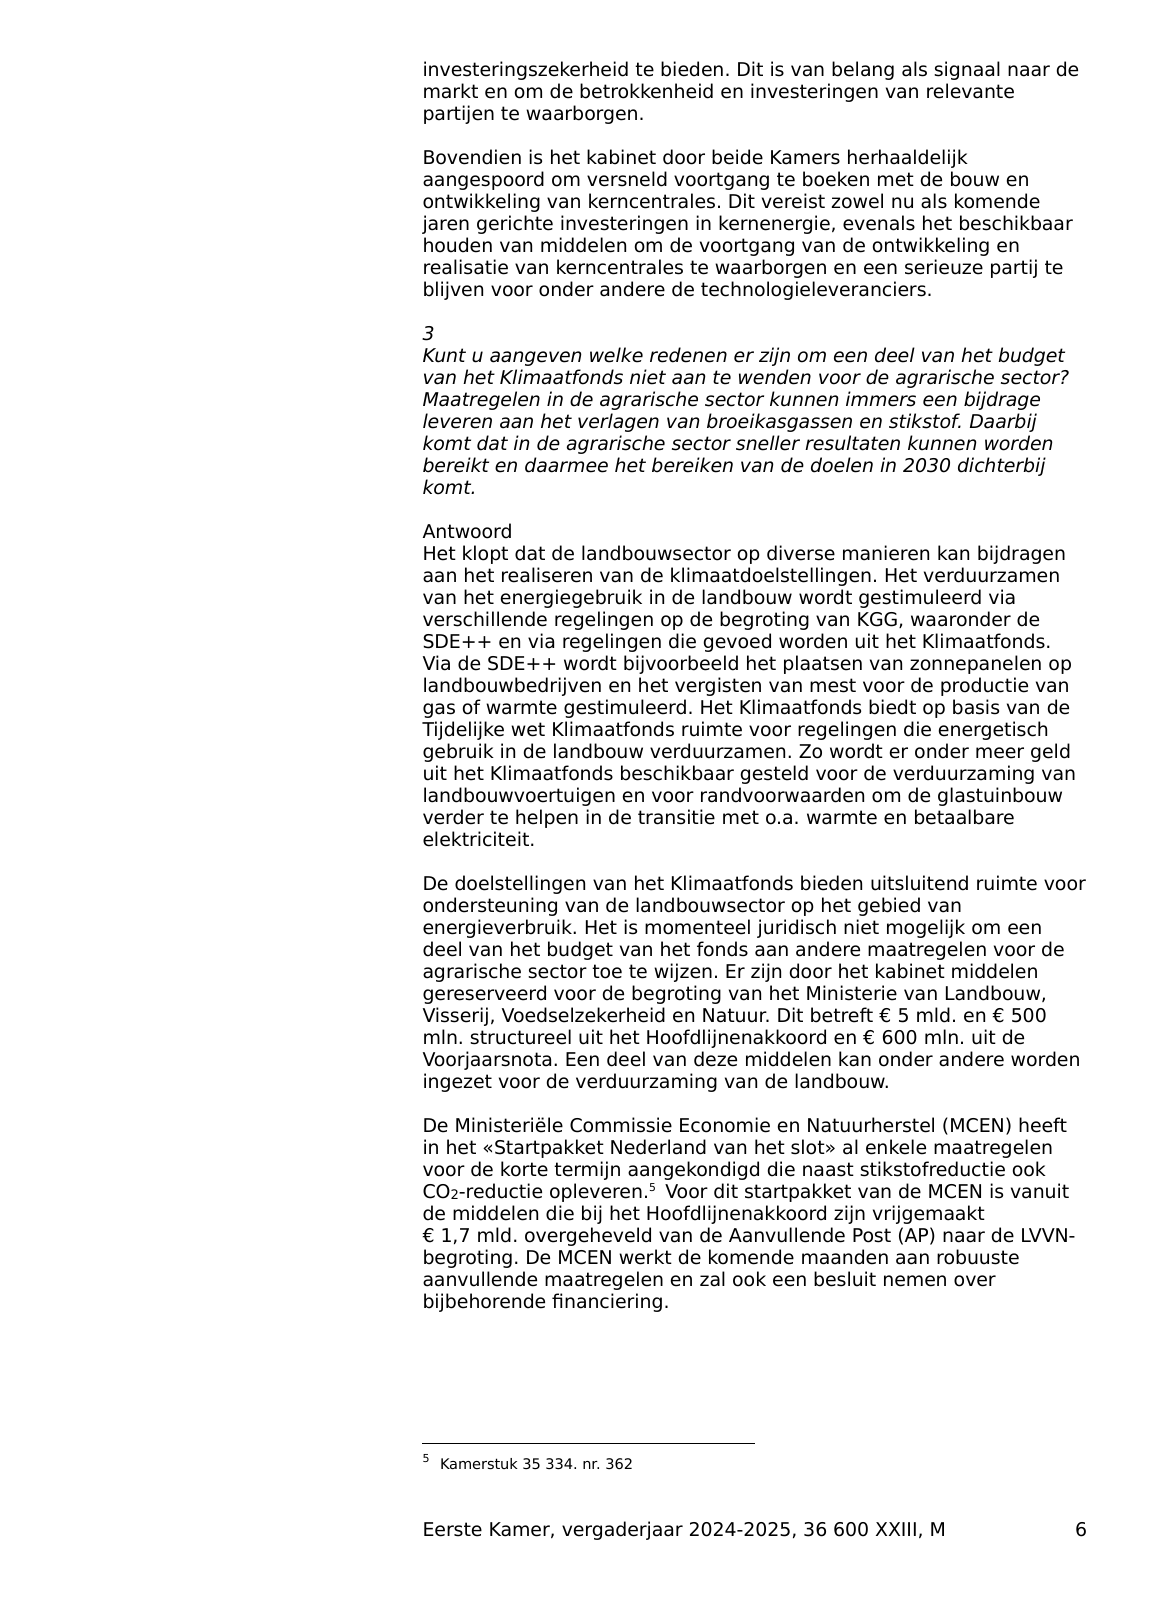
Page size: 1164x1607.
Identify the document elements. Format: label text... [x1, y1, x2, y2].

text 3 [422, 323, 1087, 345]
text Bovendien is het kabinet door beide Kamers herhaaldelijk aangespoord om versneld voortgang te boeken met de bouw en ontwikkeling van kerncentrales. Dit vereist zowel nu als komende jaren gerichte investeringen in kernenergie, evenals het beschikbaar houden van middelen om de voortgang van de ontwikkeling en realisatie van kerncentrales te waarborgen en een serieuze partij te blijven voor onder andere de technologieleveranciers. [422, 147, 1087, 301]
text De Ministeriële Commissie Economie en Natuurherstel (MCEN) heeft in het «Startpakket Nederland van het slot» al enkele maatregelen voor de korte termijn aangekondigd die naast stikstofreductie ook CO2-reductie opleveren. Voor dit startpakket van de MCEN is vanuit de middelen die bij het Hoofdlijnenakkoord zijn vrijgemaakt € 1,7 mld. overgeheveld van de Aanvullende Post (AP) naar de LVVN-begroting. De MCEN werkt de komende maanden aan robuuste aanvullende maatregelen en zal ook een besluit nemen over bijbehorende financiering. [422, 1115, 1087, 1313]
text Kamerstuk 35 334. nr. 362 [422, 1452, 1087, 1474]
text De doelstellingen van het Klimaatfonds bieden uitsluitend ruimte voor ondersteuning van de landbouwsector op het gebied van energieverbruik. Het is momenteel juridisch niet mogelijk om een deel van het budget van het fonds aan andere maatregelen voor de agrarische sector toe te wijzen. Er zijn door het kabinet middelen gereserveerd voor de begroting van het Ministerie van Landbouw, Visserij, Voedselzekerheid en Natuur. Dit betreft € 5 mld. en € 500 mln. structureel uit het Hoofdlijnenakkoord en € 600 mln. uit de Voorjaarsnota. Een deel van deze middelen kan onder andere worden ingezet voor de verduurzaming van de landbouw. [422, 873, 1087, 1093]
text investeringszekerheid te bieden. Dit is van belang als signaal naar de markt en om de betrokkenheid en investeringen van relevante partijen te waarborgen. [422, 59, 1087, 125]
text Antwoord [422, 521, 1087, 543]
text Kunt u aangeven welke redenen er zijn om een deel van het budget van het Klimaatfonds niet aan te wenden voor de agrarische sector? Maatregelen in de agrarische sector kunnen immers een bijdrage leveren aan het verlagen van broeikasgassen en stikstof. Daarbij komt dat in de agrarische sector sneller resultaten kunnen worden bereikt en daarmee het bereiken van de doelen in 2030 dichterbij komt. [422, 345, 1087, 499]
text Het klopt dat de landbouwsector op diverse manieren kan bijdragen aan het realiseren van de klimaatdoelstellingen. Het verduurzamen van het energiegebruik in de landbouw wordt gestimuleerd via verschillende regelingen op de begroting van KGG, waaronder de SDE++ en via regelingen die gevoed worden uit het Klimaatfonds. Via de SDE++ wordt bijvoorbeeld het plaatsen van zonnepanelen op landbouwbedrijven en het vergisten van mest voor de productie van gas of warmte gestimuleerd. Het Klimaatfonds biedt op basis van de Tijdelijke wet Klimaatfonds ruimte voor regelingen die energetisch gebruik in de landbouw verduurzamen. Zo wordt er onder meer geld uit het Klimaatfonds beschikbaar gesteld voor de verduurzaming van landbouwvoertuigen en voor randvoorwaarden om de glastuinbouw verder te helpen in de transitie met o.a. warmte en betaalbare elektriciteit. [422, 543, 1087, 851]
